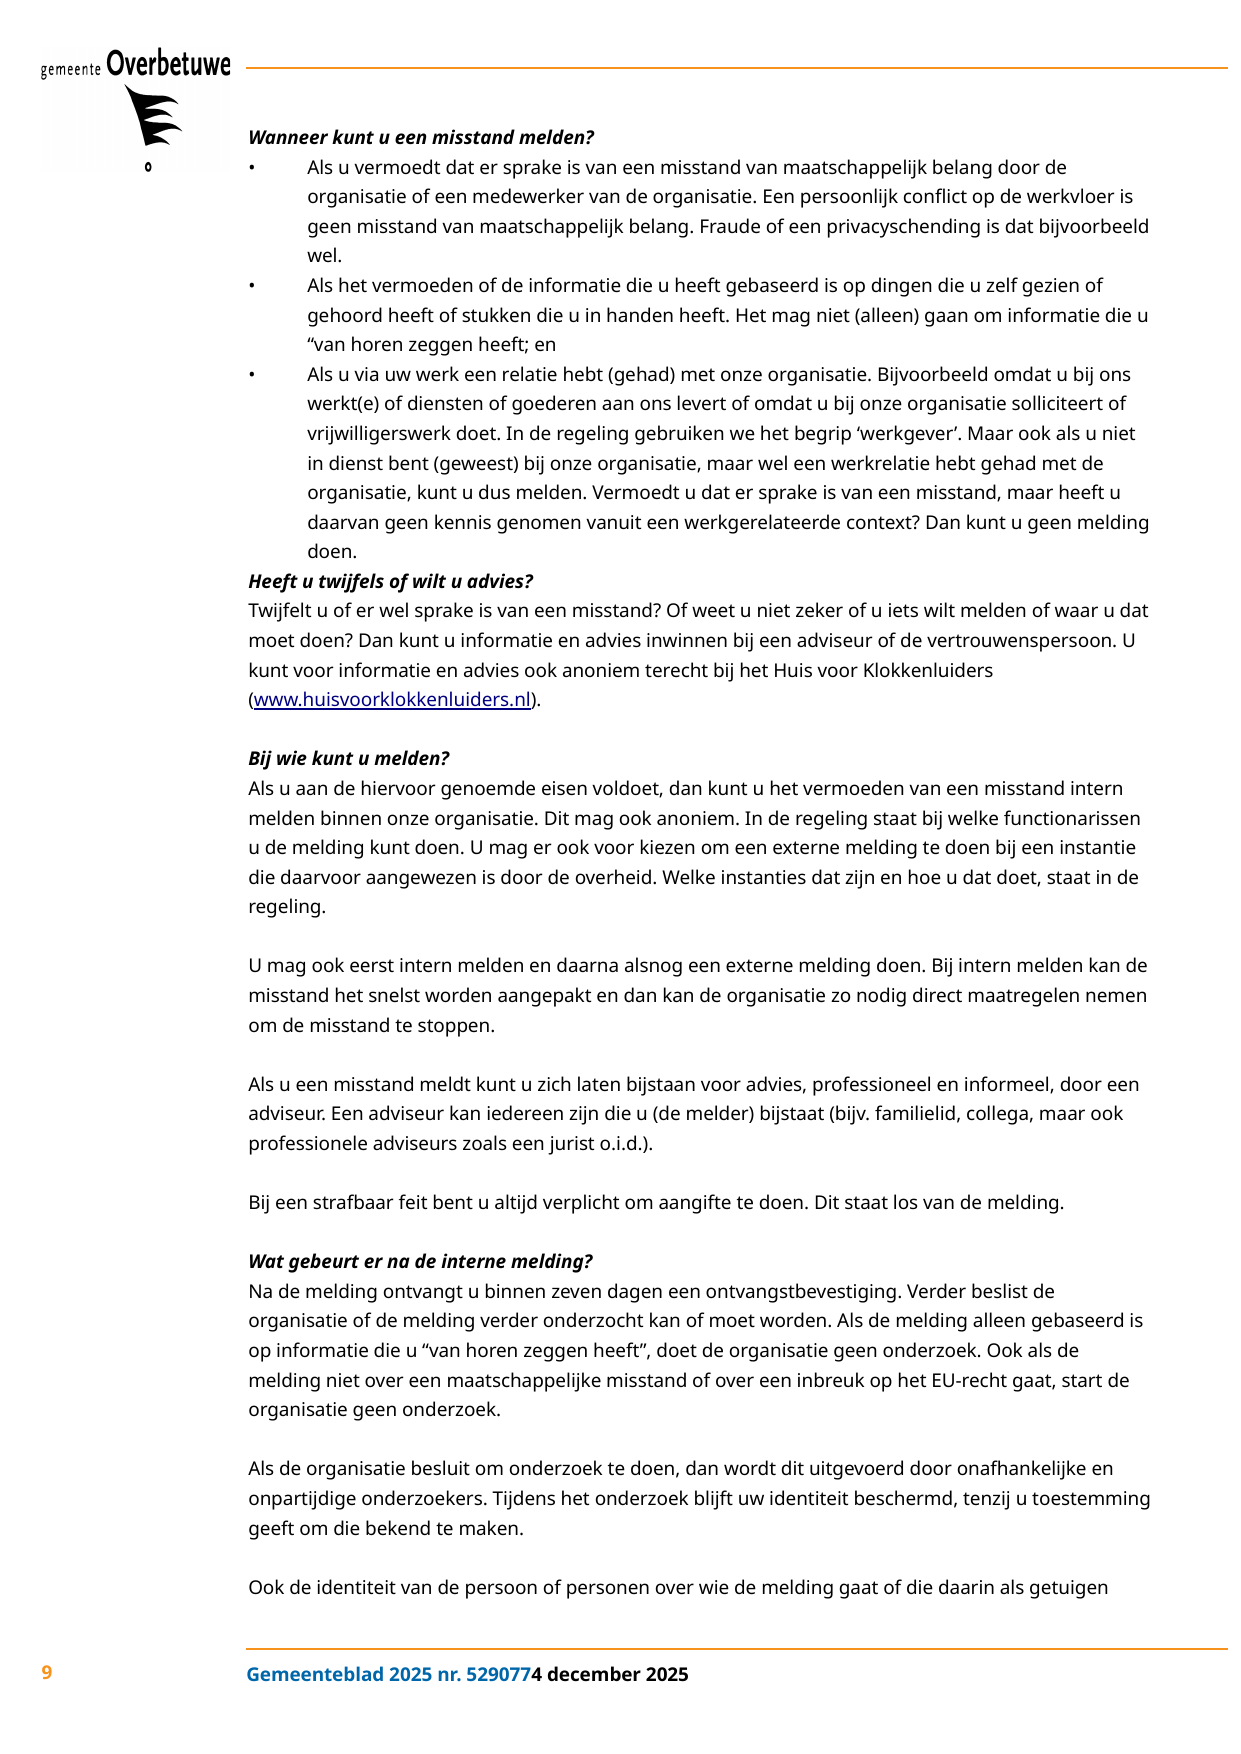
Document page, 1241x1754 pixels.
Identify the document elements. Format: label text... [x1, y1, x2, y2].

list Als het vermoeden of de informatie die u heeft gebaseerd is op dingen die u zelf gezien of gehoord heeft of stukken die u in handen heeft. Het mag niet (alleen) gaan om informatie die u “van horen zeggen heeft; en [248, 272, 1152, 357]
text Na de melding ontvangt u binnen zeven dagen een ontvangstbevestiging. Verder beslist de organisatie of de melding verder onderzocht kan of moet worden. Als de melding alleen gebaseerd is op informatie die u “van horen zeggen heeft”, doet de organisatie geen onderzoek. Ook als de melding niet over een maatschappelijke misstand of over een inbreuk op het EU-recht gaat, start de organisatie geen onderzoek. [248, 1278, 1152, 1422]
text U mag ook eerst intern melden en daarna alsnog een externe melding doen. Bij intern melden kan de misstand het snelst worden aangepakt en dan kan de organisatie zo nodig direct maatregelen nemen om de misstand te stoppen. [248, 953, 1152, 1038]
text Ook de identiteit van de persoon of personen over wie de melding gaat of die daarin als getuigen [248, 1574, 1152, 1600]
text Wat gebeurt er na de interne melding? [248, 1248, 1152, 1274]
list Als u vermoedt dat er sprake is van een misstand van maatschappelijk belang door de organisatie of een medewerker van de organisatie. Een persoonlijk conflict op de werkvloer is geen misstand van maatschappelijk belang. Fraude of een privacyschending is dat bijvoorbeeld wel. [248, 154, 1152, 268]
text Als u aan de hiervoor genoemde eisen voldoet, dan kunt u het vermoeden van een misstand intern melden binnen onze organisatie. Dit mag ook anoniem. In de regeling staat bij welke functionarissen u de melding kunt doen. U mag er ook voor kiezen om een externe melding te doen bij een instantie die daarvoor aangewezen is door de overheid. Welke instanties dat zijn en hoe u dat doet, staat in de regeling. [248, 775, 1152, 919]
text Bij een strafbaar feit bent u altijd verplicht om aangifte te doen. Dit staat los van de melding. [248, 1189, 1152, 1215]
text Als de organisatie besluit om onderzoek te doen, dan wordt dit uitgevoerd door onafhankelijke en onpartijdige onderzoekers. Tijdens het onderzoek blijft uw identiteit beschermd, tenzij u toestemming geeft om die bekend te maken. [248, 1456, 1152, 1541]
text Heeft u twijfels of wilt u advies? [248, 568, 1152, 594]
list Als u via uw werk een relatie hebt (gehad) met onze organisatie. Bijvoorbeeld omdat u bij ons werkt(e) of diensten of goederen aan ons levert of omdat u bij onze organisatie solliciteert of vrijwilligerswerk doet. In de regeling gebruiken we het begrip ‘werkgever’. Maar ook als u niet in dienst bent (geweest) bij onze organisatie, maar wel een werkrelatie hebt gehad met de organisatie, kunt u dus melden. Vermoedt u dat er sprake is van een misstand, maar heeft u daarvan geen kennis genomen vanuit een werkgerelateerde context? Dan kunt u geen melding doen. [248, 361, 1152, 564]
text Bij wie kunt u melden? [248, 746, 1152, 771]
text Als u een misstand meldt kunt u zich laten bijstaan voor advies, professioneel en informeel, door een adviseur. Een adviseur kan iedereen zijn die u (de melder) bijstaat (bijv. familielid, collega, maar ook professionele adviseurs zoals een jurist o.i.d.). [248, 1071, 1152, 1156]
text Wanneer kunt u een misstand melden? [248, 124, 1152, 150]
picture [41, 47, 231, 172]
text Twijfelt u of er wel sprake is van een misstand? Of weet u niet zeker of u iets wilt melden of waar u dat moet doen? Dan kunt u informatie en advies inwinnen bij een adviseur of de vertrouwenspersoon. U kunt voor informatie en advies ook anoniem terecht bij het Huis voor Klokkenluiders (www.huisvoorklokkenluiders.nl). [248, 598, 1152, 712]
